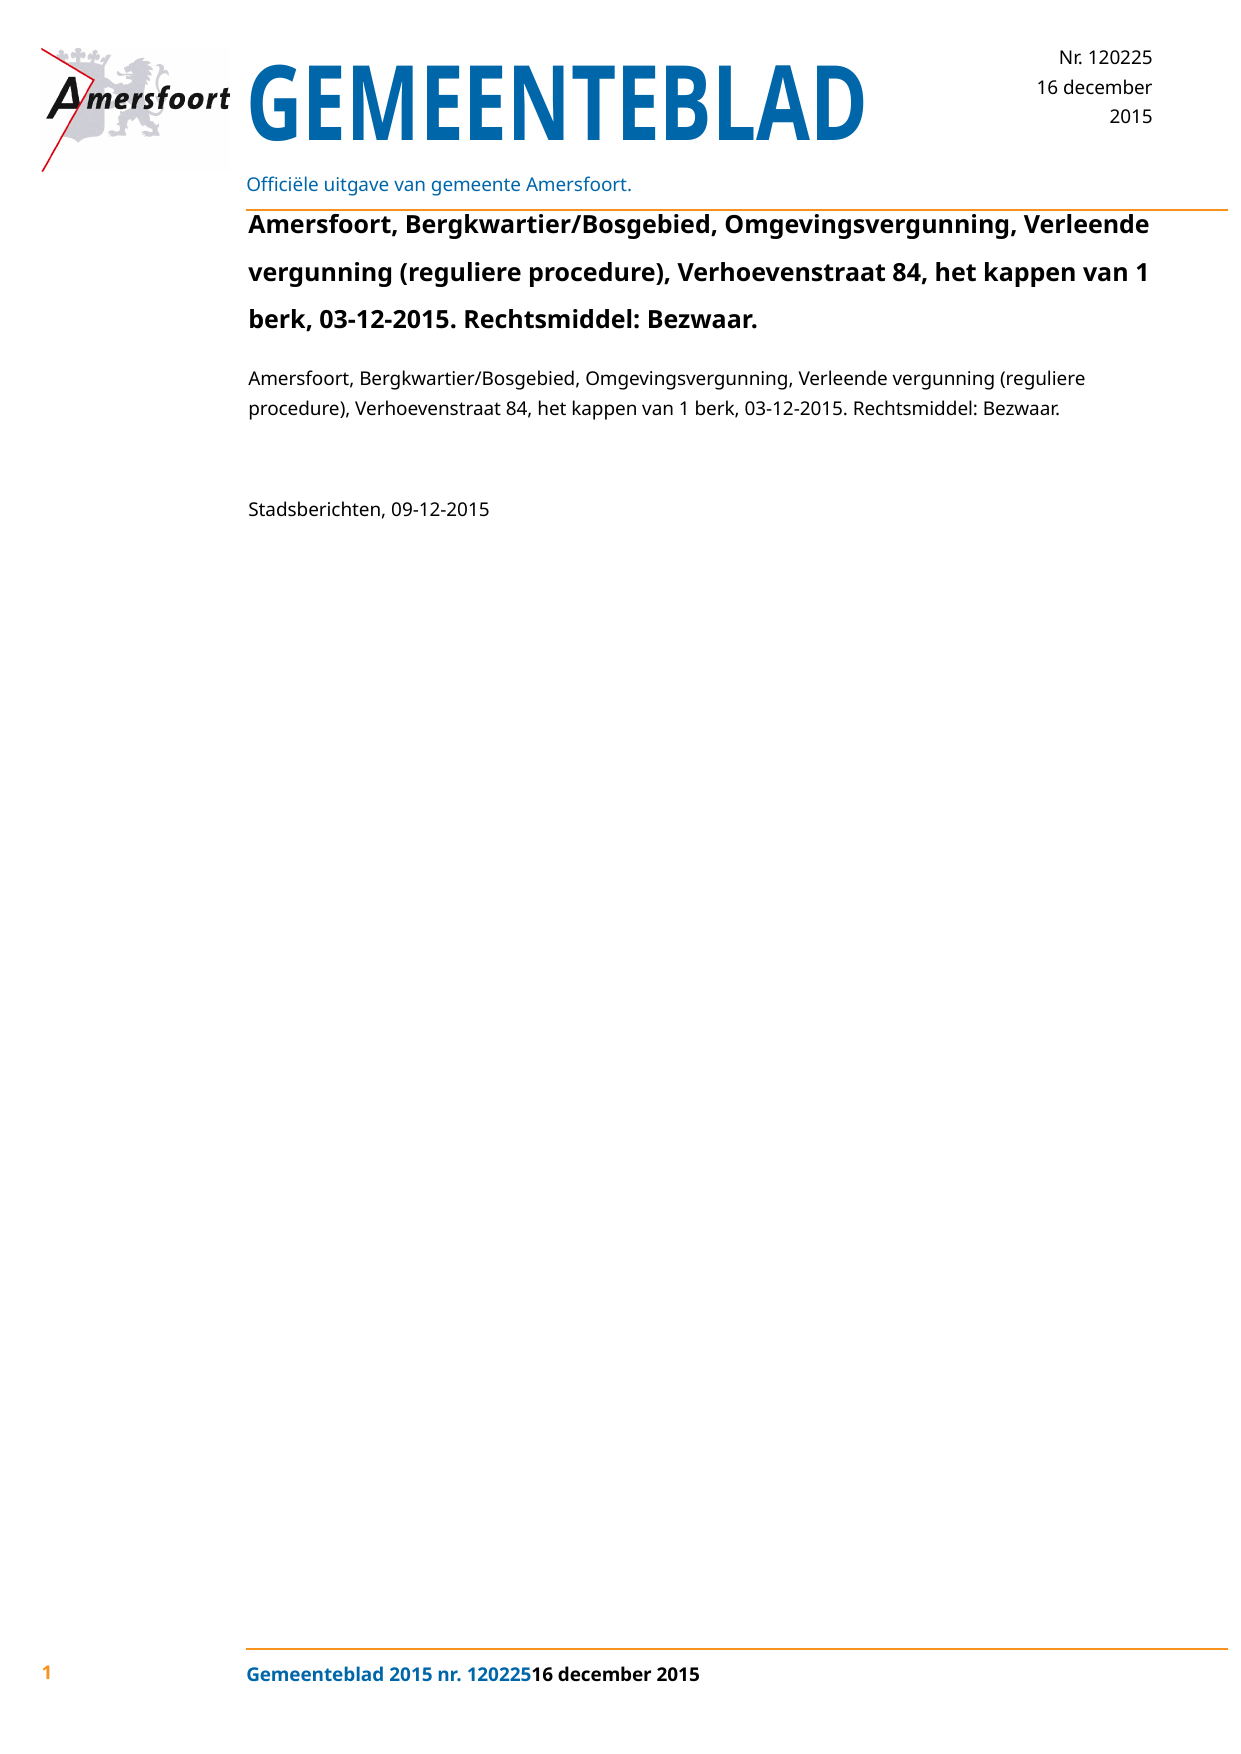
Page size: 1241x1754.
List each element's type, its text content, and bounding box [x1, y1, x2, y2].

picture [41, 47, 231, 172]
text Stadsberichten, 09-12-2015 [248, 496, 1152, 522]
text Amersfoort, Bergkwartier/Bosgebied, Omgevingsvergunning, Verleende vergunning (reguliere procedure), Verhoevenstraat 84, het kappen van 1 berk, 03-12-2015. Rechtsmiddel: Bezwaar. [248, 366, 1152, 421]
text Amersfoort, Bergkwartier/Bosgebied, Omgevingsvergunning, Verleende vergunning (reguliere procedure), Verhoevenstraat 84, het kappen van 1 berk, 03-12-2015. Rechtsmiddel: Bezwaar. [248, 211, 1152, 336]
